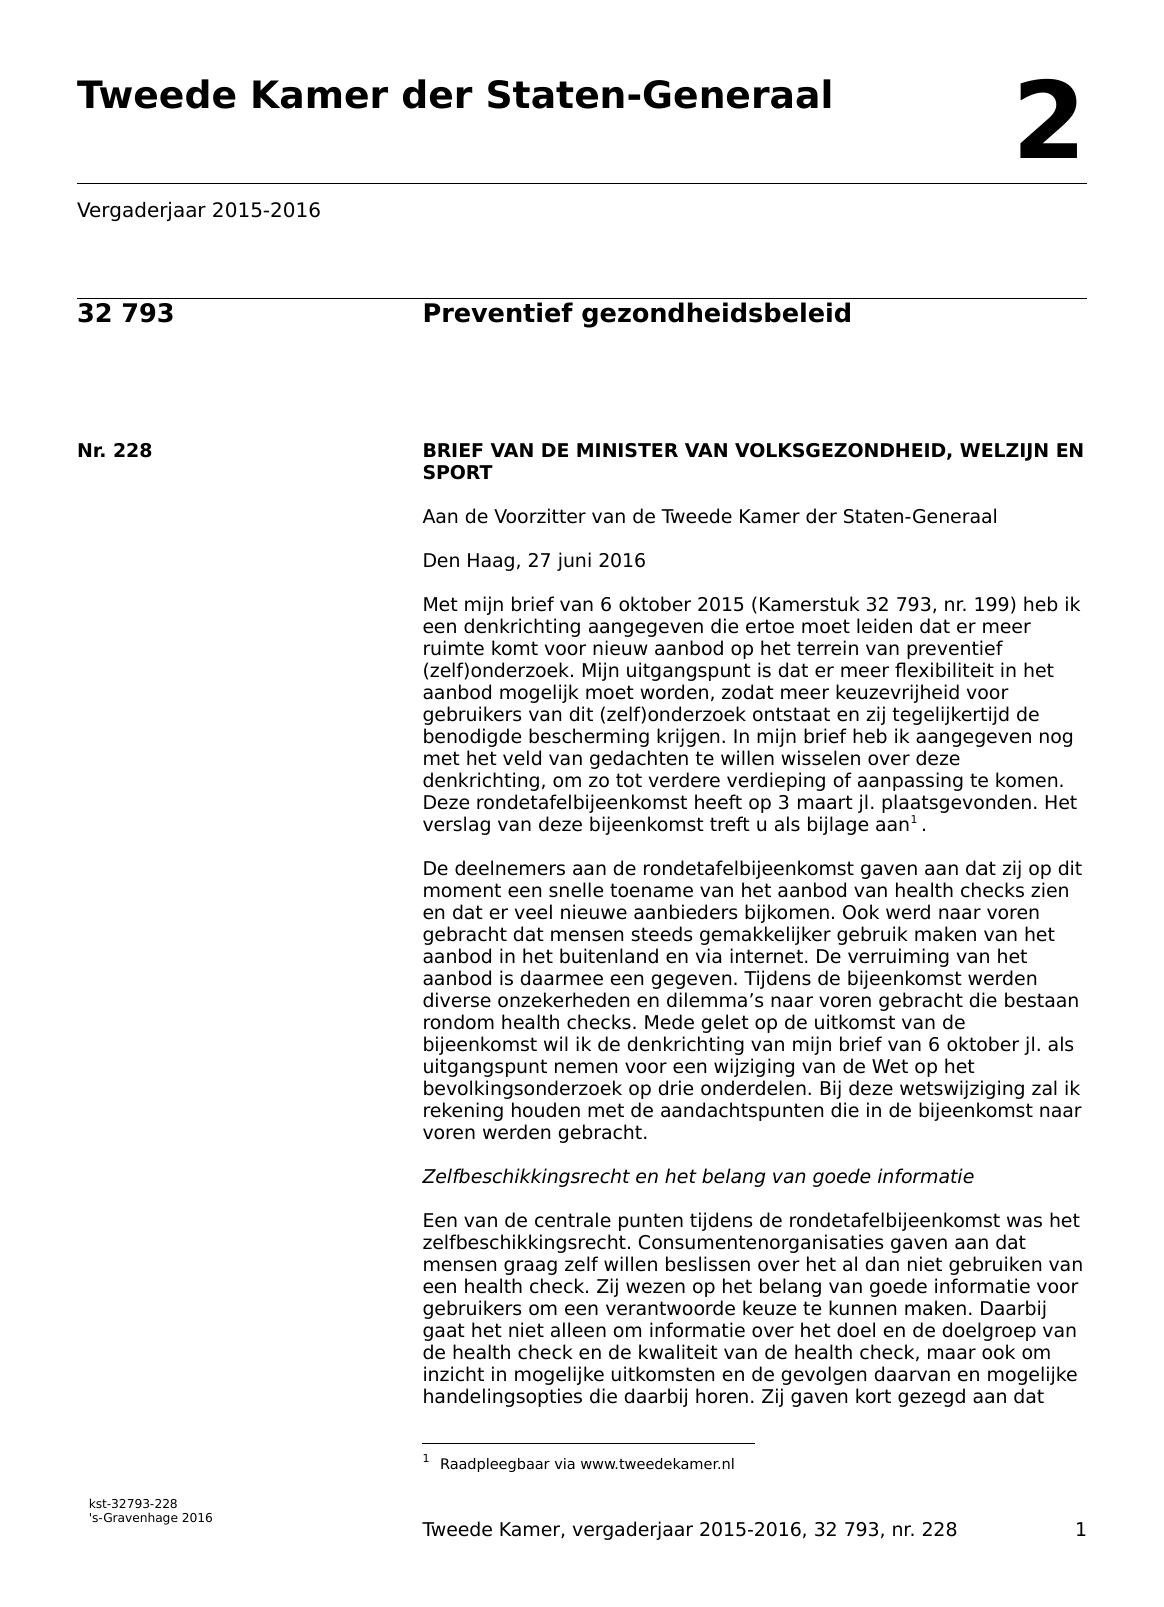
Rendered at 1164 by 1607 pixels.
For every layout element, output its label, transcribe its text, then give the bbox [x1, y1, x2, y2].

subtitle 32 793 Preventief gezondheidsbeleid [77, 299, 1087, 329]
text kst-32793-228 [88, 1497, 323, 1511]
subtitle Nr. 228 BRIEF VAN DE MINISTER VAN VOLKSGEZONDHEID, WELZIJN EN SPORT [77, 440, 1087, 484]
text Met mijn brief van 6 oktober 2015 (Kamerstuk 32 793, nr. 199) heb ik een denkrichting aangegeven die ertoe moet leiden dat er meer ruimte komt voor nieuw aanbod op het terrein van preventief (zelf)onderzoek. Mijn uitgangspunt is dat er meer flexibiliteit in het aanbod mogelijk moet worden, zodat meer keuzevrijheid voor gebruikers van dit (zelf)onderzoek ontstaat en zij tegelijkertijd de benodigde bescherming krijgen. In mijn brief heb ik aangegeven nog met het veld van gedachten te willen wisselen over deze denkrichting, om zo tot verdere verdieping of aanpassing te komen. Deze rondetafelbijeenkomst heeft op 3 maart jl. plaatsgevonden. Het verslag van deze bijeenkomst treft u als bijlage aan. [422, 594, 1087, 836]
table_header 2 [886, 59, 1087, 183]
subtitle Zelfbeschikkingsrecht en het belang van goede informatie [422, 1166, 1087, 1188]
text Een van de centrale punten tijdens de rondetafelbijeenkomst was het zelfbeschikkingsrecht. Consumentenorganisaties gaven aan dat mensen graag zelf willen beslissen over het al dan niet gebruiken van een health check. Zij wezen op het belang van goede informatie voor gebruikers om een verantwoorde keuze te kunnen maken. Daarbij gaat het niet alleen om informatie over het doel en de doelgroep van de health check en de kwaliteit van de health check, maar ook om inzicht in mogelijke uitkomsten en de gevolgen daarvan en mogelijke handelingsopties die daarbij horen. Zij gaven kort gezegd aan dat [422, 1210, 1087, 1408]
text Den Haag, 27 juni 2016 [422, 550, 1087, 572]
table_cell Vergaderjaar 2015-2016 [77, 184, 1087, 298]
text 's-Gravenhage 2016 [88, 1511, 323, 1525]
text De deelnemers aan de rondetafelbijeenkomst gaven aan dat zij op dit moment een snelle toename van het aanbod van health checks zien en dat er veel nieuwe aanbieders bijkomen. Ook werd naar voren gebracht dat mensen steeds gemakkelijker gebruik maken van het aanbod in het buitenland en via internet. De verruiming van het aanbod is daarmee een gegeven. Tijdens de bijeenkomst werden diverse onzekerheden en dilemma’s naar voren gebracht die bestaan rondom health checks. Mede gelet op de uitkomst van de bijeenkomst wil ik de denkrichting van mijn brief van 6 oktober jl. als uitgangspunt nemen voor een wijziging van de Wet op het bevolkingsonderzoek op drie onderdelen. Bij deze wetswijziging zal ik rekening houden met de aandachtspunten die in de bijeenkomst naar voren werden gebracht. [422, 858, 1087, 1144]
text Raadpleegbaar via www.tweedekamer.nl [422, 1452, 1087, 1474]
table_header Tweede Kamer der Staten-Generaal [77, 59, 886, 183]
text Aan de Voorzitter van de Tweede Kamer der Staten-Generaal [422, 506, 1087, 528]
